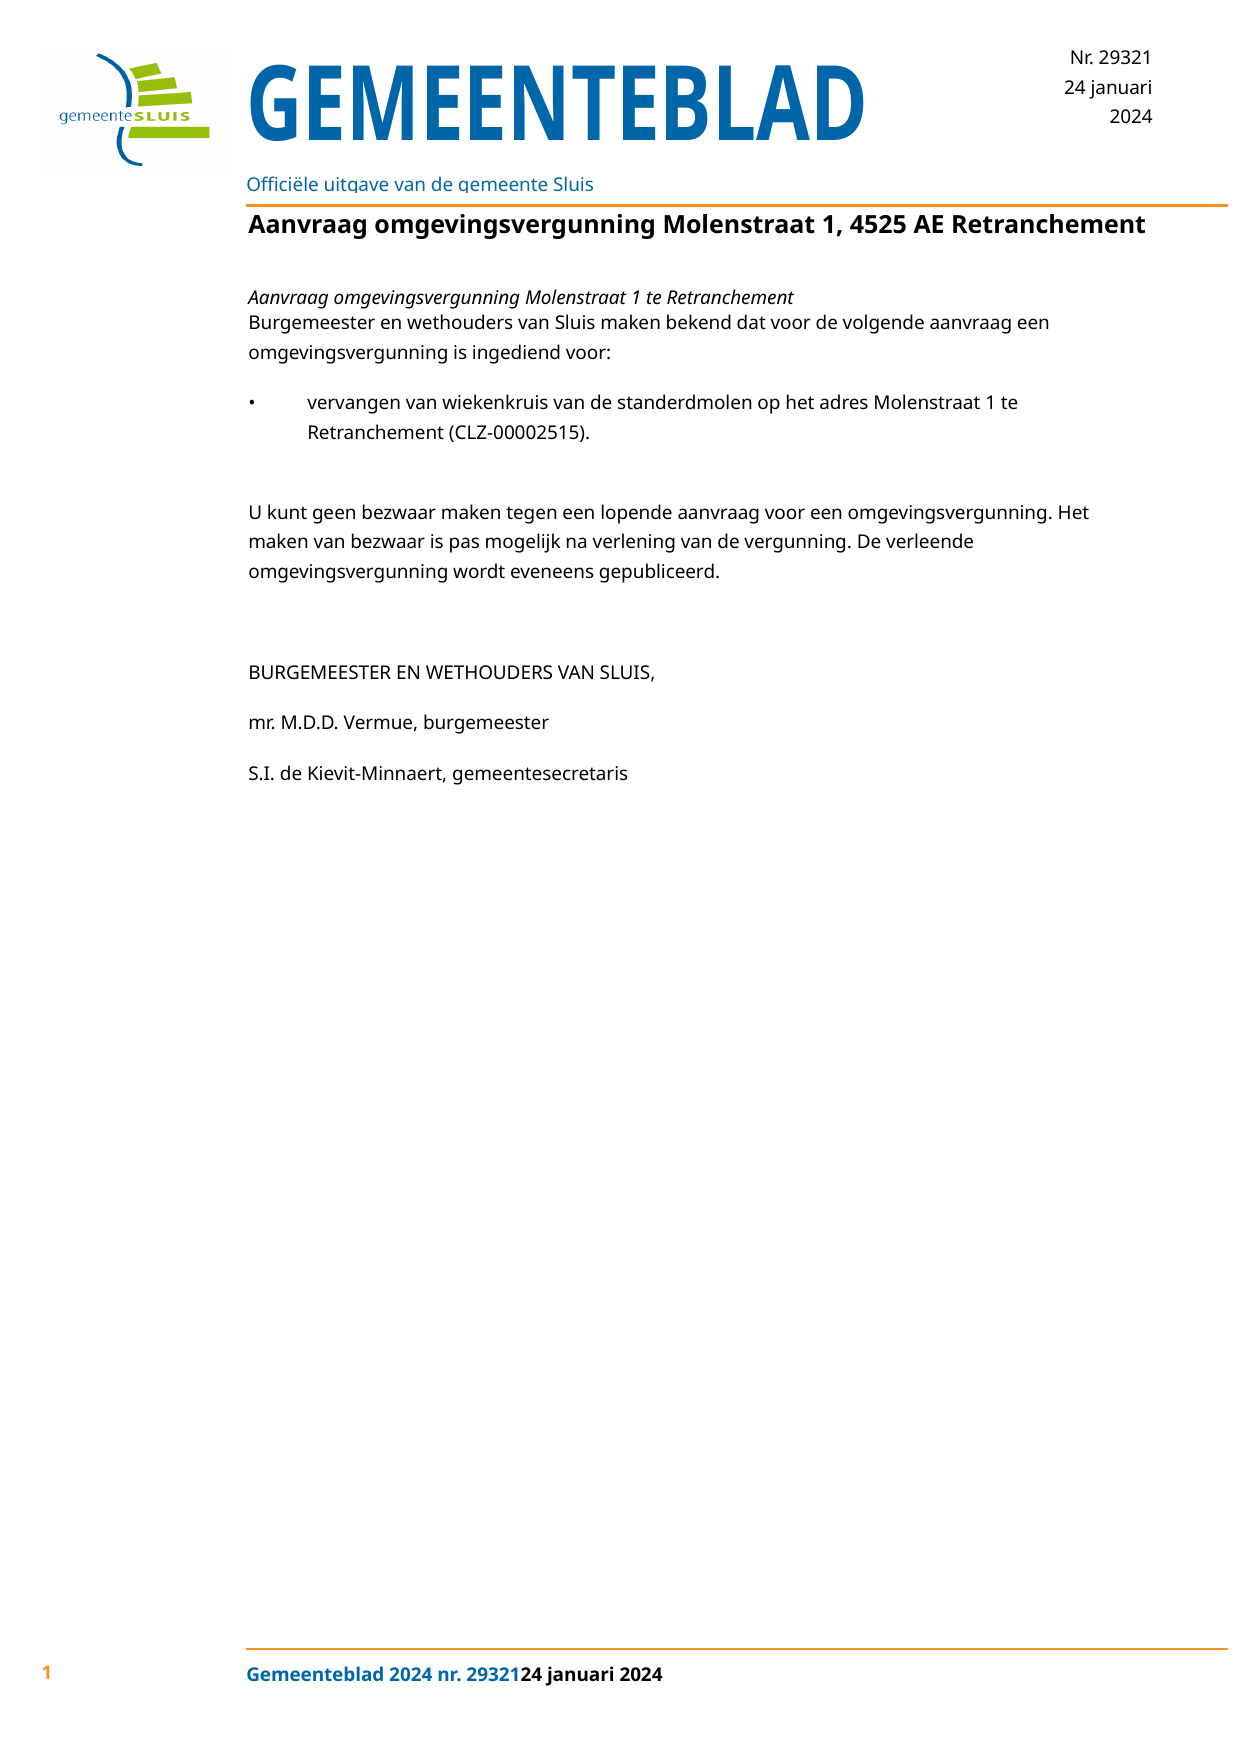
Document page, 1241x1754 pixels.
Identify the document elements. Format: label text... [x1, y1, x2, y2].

text S.I. de Kievit-Minnaert, gemeentesecretaris [248, 760, 1152, 786]
list vervangen van wiekenkruis van de standerdmolen op het adres Molenstraat 1 te Retranchement (CLZ-00002515). [248, 389, 1152, 445]
text Aanvraag omgevingsvergunning Molenstraat 1 te Retranchement [248, 284, 1152, 309]
text Burgemeester en wethouders van Sluis maken bekend dat voor de volgende aanvraag een omgevingsvergunning is ingediend voor: [248, 309, 1152, 365]
text Aanvraag omgevingsvergunning Molenstraat 1, 4525 AE Retranchement [248, 207, 1152, 241]
text mr. M.D.D. Vermue, burgemeester [248, 709, 1152, 735]
text U kunt geen bezwaar maken tegen een lopende aanvraag voor een omgevingsvergunning. Het maken van bezwaar is pas mogelijk na verlening van de vergunning. De verleende omgevingsvergunning wordt eveneens gepubliceerd. [248, 499, 1152, 584]
picture [41, 47, 231, 172]
text BURGEMEESTER EN WETHOUDERS VAN SLUIS, [248, 659, 1152, 685]
